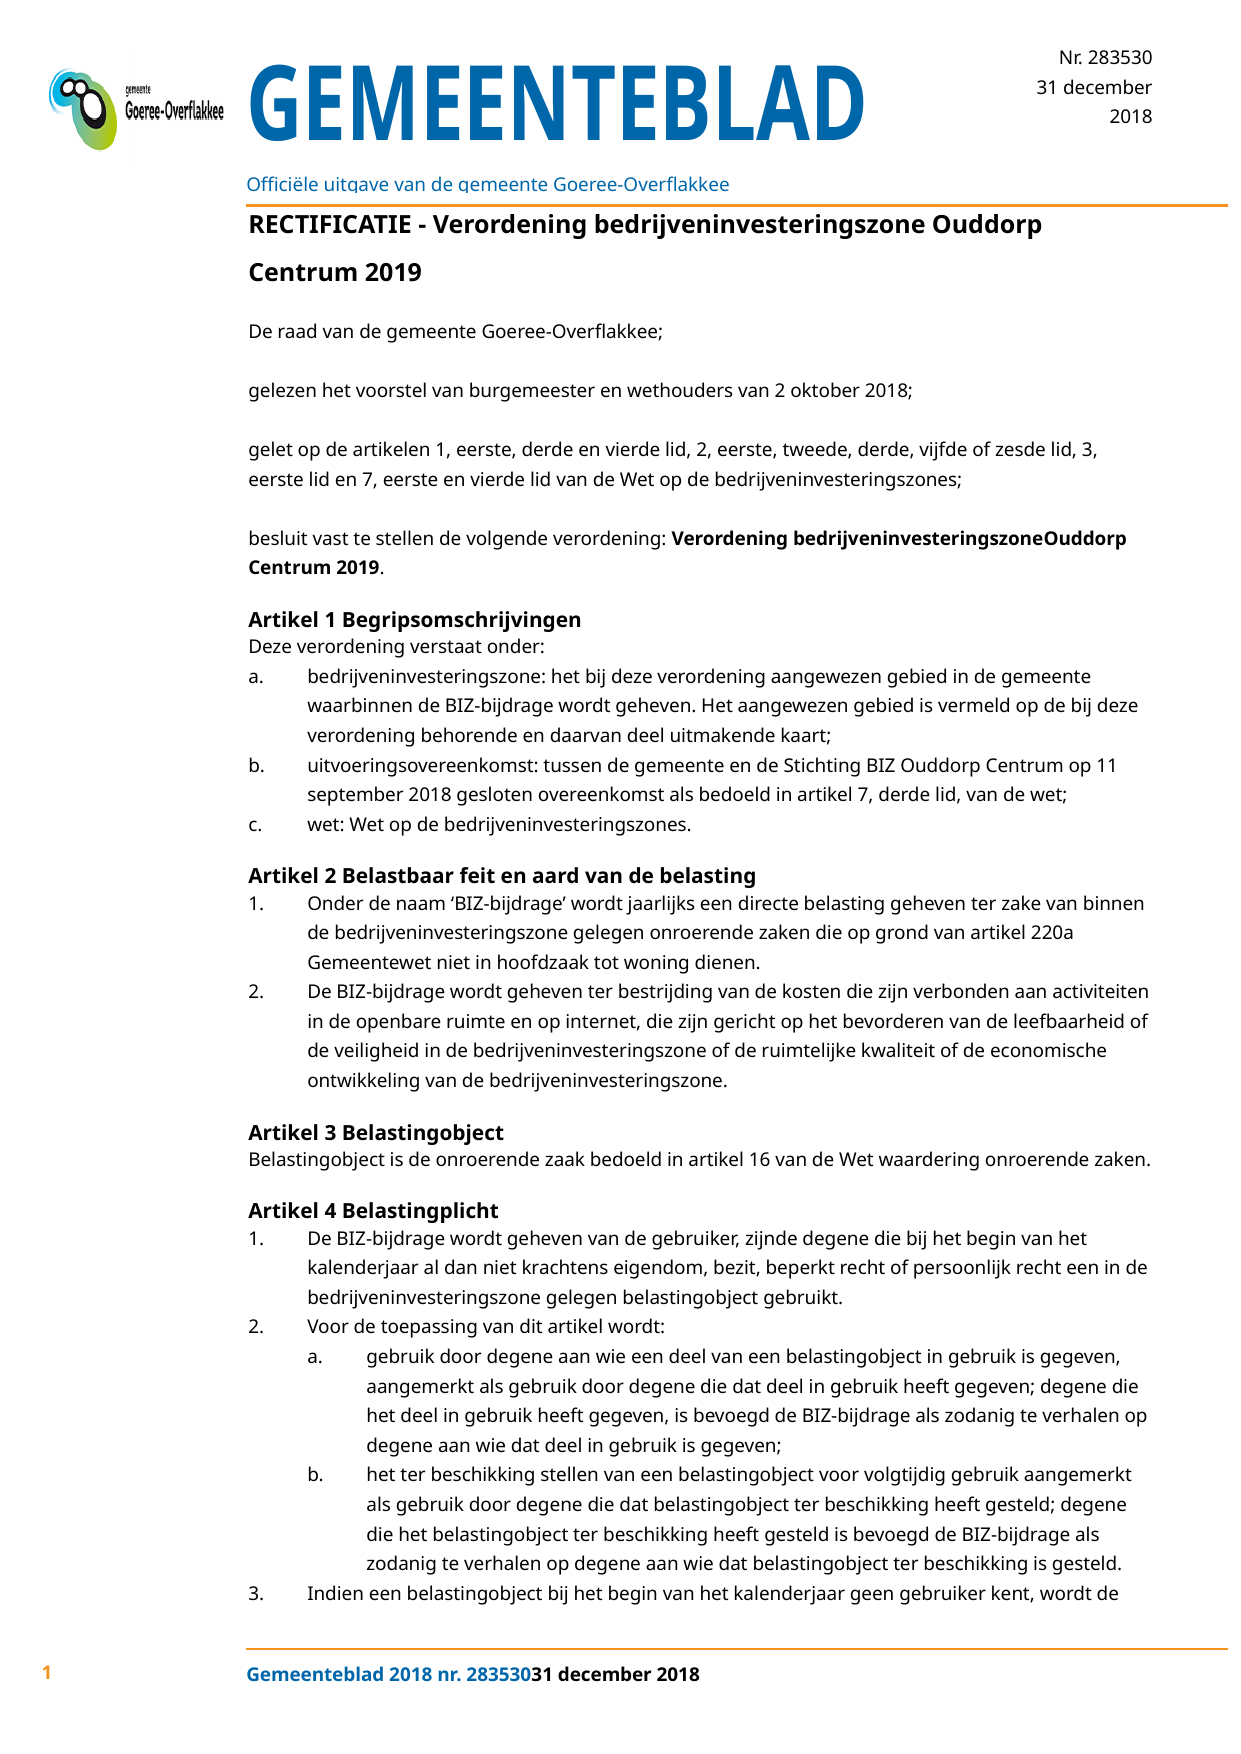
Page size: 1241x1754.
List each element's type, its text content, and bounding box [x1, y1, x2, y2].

text Artikel 1 Begripsomschrijvingen [248, 605, 1152, 633]
text gelezen het voorstel van burgemeester en wethouders van 2 oktober 2018; [248, 377, 1152, 403]
text Artikel 4 Belastingplicht [248, 1197, 1152, 1225]
list De BIZ-bijdrage wordt geheven ter bestrijding van de kosten die zijn verbonden aan activiteiten in de openbare ruimte en op internet, die zijn gericht op het bevorderen van de leefbaarheid of de veiligheid in de bedrijveninvesteringszone of de ruimtelijke kwaliteit of de economische ontwikkeling van de bedrijveninvesteringszone. [248, 978, 1152, 1093]
text Artikel 2 Belastbaar feit en aard van de belasting [248, 861, 1152, 890]
text besluit vast te stellen de volgende verordening: Verordening bedrijveninvesteringszoneOuddorp Centrum 2019. [248, 525, 1152, 580]
list gebruik door degene aan wie een deel van een belastingobject in gebruik is gegeven, aangemerkt als gebruik door degene die dat deel in gebruik heeft gegeven; degene die het deel in gebruik heeft gegeven, is bevoegd de BIZ-bijdrage als zodanig te verhalen op degene aan wie dat deel in gebruik is gegeven; [307, 1343, 1152, 1458]
list Onder de naam ‘BIZ-bijdrage’ wordt jaarlijks een directe belasting geheven ter zake van binnen de bedrijveninvesteringszone gelegen onroerende zaken die op grond van artikel 220a Gemeentewet niet in hoofdzaak tot woning dienen. [248, 890, 1152, 975]
list uitvoeringsovereenkomst: tussen de gemeente en de Stichting BIZ Ouddorp Centrum op 11 september 2018 gesloten overeenkomst als bedoeld in artikel 7, derde lid, van de wet; [248, 752, 1152, 807]
list bedrijveninvesteringszone: het bij deze verordening aangewezen gebied in de gemeente waarbinnen de BIZ-bijdrage wordt geheven. Het aangewezen gebied is vermeld op de bij deze verordening behorende en daarvan deel uitmakende kaart; [248, 663, 1152, 748]
text gelet op de artikelen 1, eerste, derde en vierde lid, 2, eerste, tweede, derde, vijfde of zesde lid, 3, eerste lid en 7, eerste en vierde lid van de Wet op de bedrijveninvesteringszones; [248, 436, 1152, 492]
text Belastingobject is de onroerende zaak bedoeld in artikel 16 van de Wet waardering onroerende zaken. [248, 1146, 1152, 1172]
text Deze verordening verstaat onder: [248, 633, 1152, 659]
picture [41, 47, 231, 172]
list het ter beschikking stellen van een belastingobject voor volgtijdig gebruik aangemerkt als gebruik door degene die dat belastingobject ter beschikking heeft gesteld; degene die het belastingobject ter beschikking heeft gesteld is bevoegd de BIZ-bijdrage als zodanig te verhalen op degene aan wie dat belastingobject ter beschikking is gesteld. [307, 1462, 1152, 1576]
list De BIZ-bijdrage wordt geheven van de gebruiker, zijnde degene die bij het begin van het kalenderjaar al dan niet krachtens eigendom, bezit, beperkt recht of persoonlijk recht een in de bedrijveninvesteringszone gelegen belastingobject gebruikt. [248, 1225, 1152, 1310]
list Indien een belastingobject bij het begin van het kalenderjaar geen gebruiker kent, wordt de [248, 1580, 1152, 1606]
text De raad van de gemeente Goeree-Overflakkee; [248, 318, 1152, 344]
list Voor de toepassing van dit artikel wordt: [248, 1314, 1152, 1339]
text RECTIFICATIE - Verordening bedrijveninvesteringszone Ouddorp Centrum 2019 [248, 207, 1152, 288]
list wet: Wet op de bedrijveninvesteringszones. [248, 811, 1152, 837]
text Artikel 3 Belastingobject [248, 1118, 1152, 1146]
